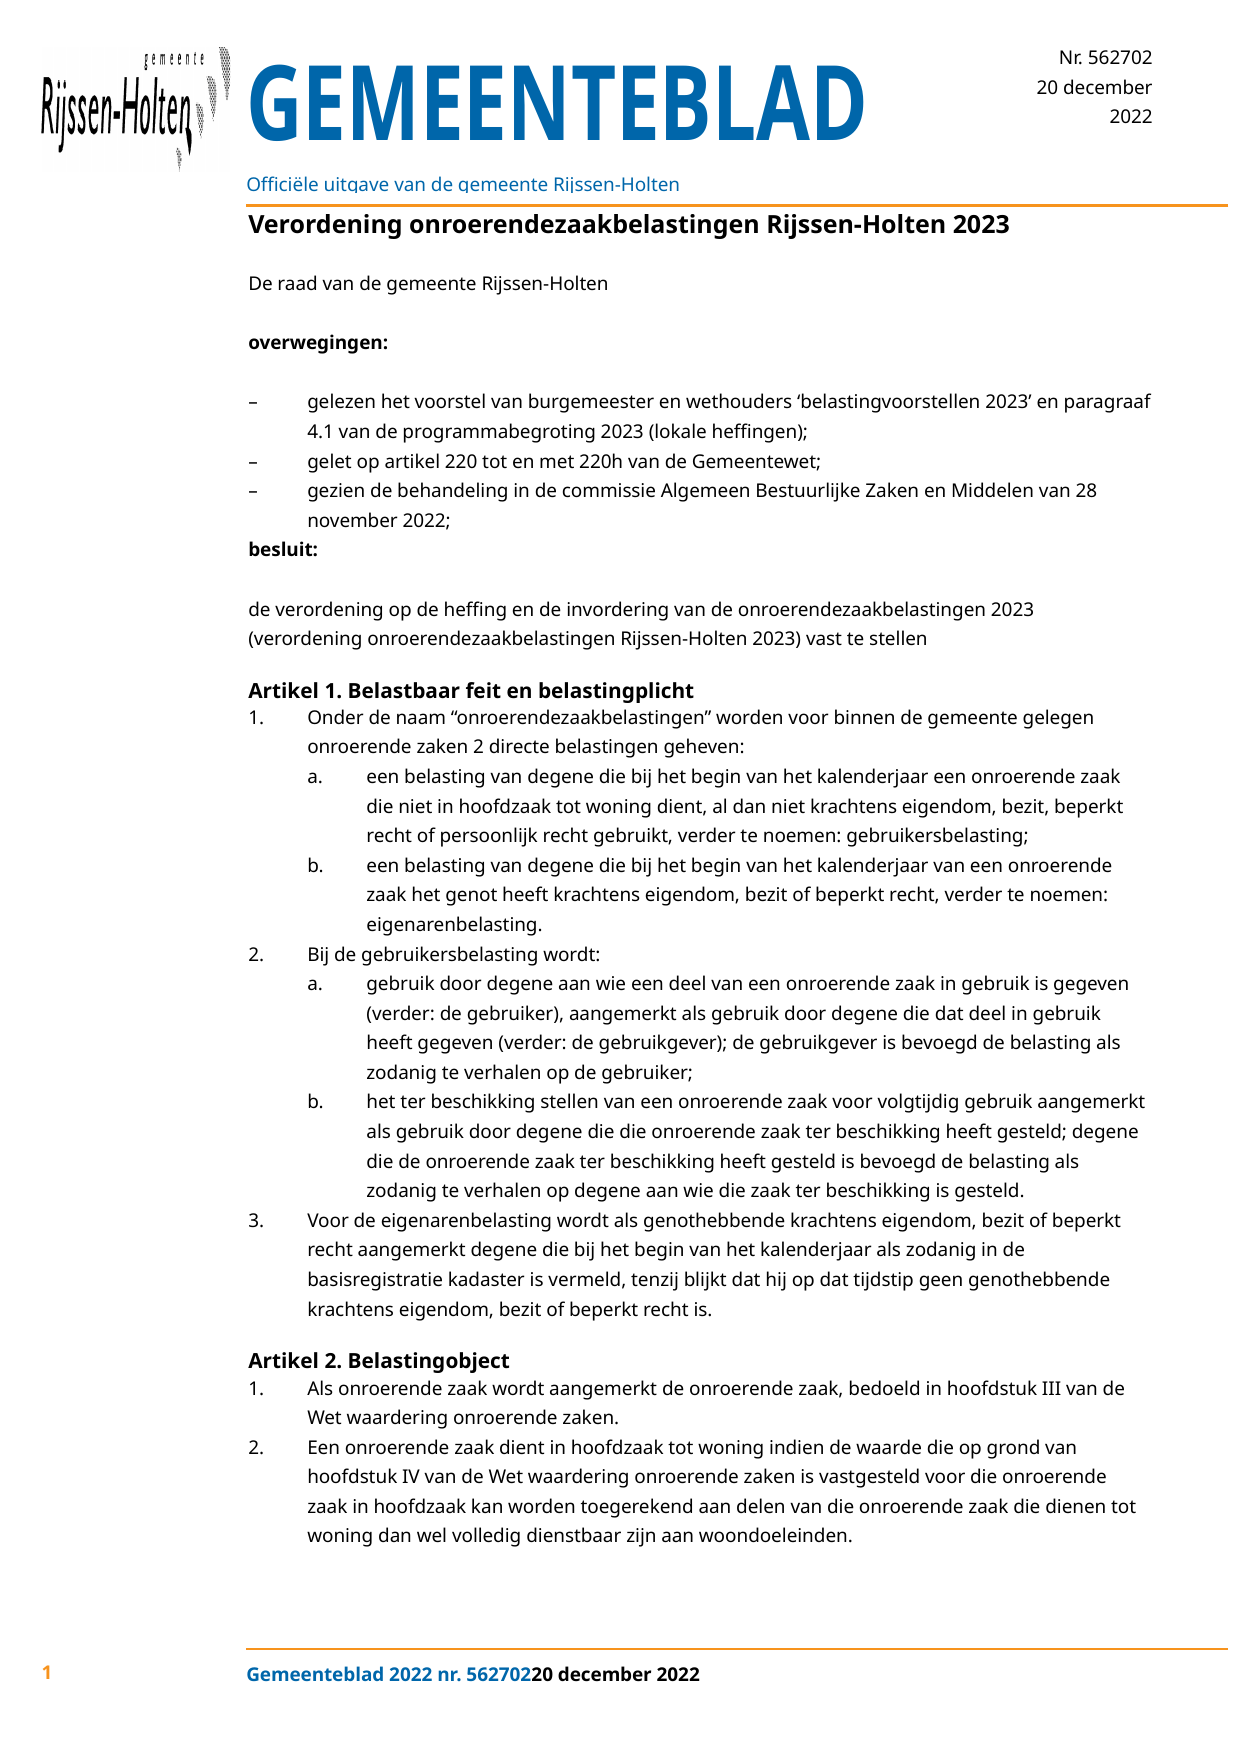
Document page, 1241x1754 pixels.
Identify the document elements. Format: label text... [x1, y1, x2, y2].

list een belasting van degene die bij het begin van het kalenderjaar een onroerende zaak die niet in hoofdzaak tot woning dient, al dan niet krachtens eigendom, bezit, beperkt recht of persoonlijk recht gebruikt, verder te noemen: gebruikersbelasting; [307, 763, 1152, 848]
text Artikel 2. Belastingobject [248, 1346, 1152, 1375]
text Artikel 1. Belastbaar feit en belastingplicht [248, 676, 1152, 704]
text overwegingen: [248, 329, 1152, 355]
list Onder de naam “onroerendezaakbelastingen” worden voor binnen de gemeente gelegen onroerende zaken 2 directe belastingen geheven: [248, 704, 1152, 759]
text besluit: [248, 537, 1152, 562]
list Bij de gebruikersbelasting wordt: [248, 941, 1152, 967]
picture [41, 47, 231, 172]
list Als onroerende zaak wordt aangemerkt de onroerende zaak, bedoeld in hoofdstuk III van de Wet waardering onroerende zaken. [248, 1375, 1152, 1430]
list Voor de eigenarenbelasting wordt als genothebbende krachtens eigendom, bezit of beperkt recht aangemerkt degene die bij het begin van het kalenderjaar als zodanig in de basisregistratie kadaster is vermeld, tenzij blijkt dat hij op dat tijdstip geen genothebbende krachtens eigendom, bezit of beperkt recht is. [248, 1207, 1152, 1322]
list Een onroerende zaak dient in hoofdzaak tot woning indien de waarde die op grond van hoofdstuk IV van de Wet waardering onroerende zaken is vastgesteld voor die onroerende zaak in hoofdzaak kan worden toegerekend aan delen van die onroerende zaak die dienen tot woning dan wel volledig dienstbaar zijn aan woondoeleinden. [248, 1434, 1152, 1548]
text Verordening onroerendezaakbelastingen Rijssen-Holten 2023 [248, 207, 1152, 241]
list gelezen het voorstel van burgemeester en wethouders ‘belastingvoorstellen 2023’ en paragraaf 4.1 van de programmabegroting 2023 (lokale heffingen); [248, 389, 1152, 444]
text de verordening op de heffing en de invordering van de onroerendezaakbelastingen 2023 (verordening onroerendezaakbelastingen Rijssen-Holten 2023) vast te stellen [248, 596, 1152, 651]
list het ter beschikking stellen van een onroerende zaak voor volgtijdig gebruik aangemerkt als gebruik door degene die die onroerende zaak ter beschikking heeft gesteld; degene die de onroerende zaak ter beschikking heeft gesteld is bevoegd de belasting als zodanig te verhalen op degene aan wie die zaak ter beschikking is gesteld. [307, 1089, 1152, 1203]
list gelet op artikel 220 tot en met 220h van de Gemeentewet; [248, 448, 1152, 473]
list gebruik door degene aan wie een deel van een onroerende zaak in gebruik is gegeven (verder: de gebruiker), aangemerkt als gebruik door degene die dat deel in gebruik heeft gegeven (verder: de gebruikgever); de gebruikgever is bevoegd de belasting als zodanig te verhalen op de gebruiker; [307, 970, 1152, 1085]
list een belasting van degene die bij het begin van het kalenderjaar van een onroerende zaak het genot heeft krachtens eigendom, bezit of beperkt recht, verder te noemen: eigenarenbelasting. [307, 852, 1152, 937]
list gezien de behandeling in de commissie Algemeen Bestuurlijke Zaken en Middelen van 28 november 2022; [248, 477, 1152, 533]
text De raad van de gemeente Rijssen-Holten [248, 270, 1152, 296]
